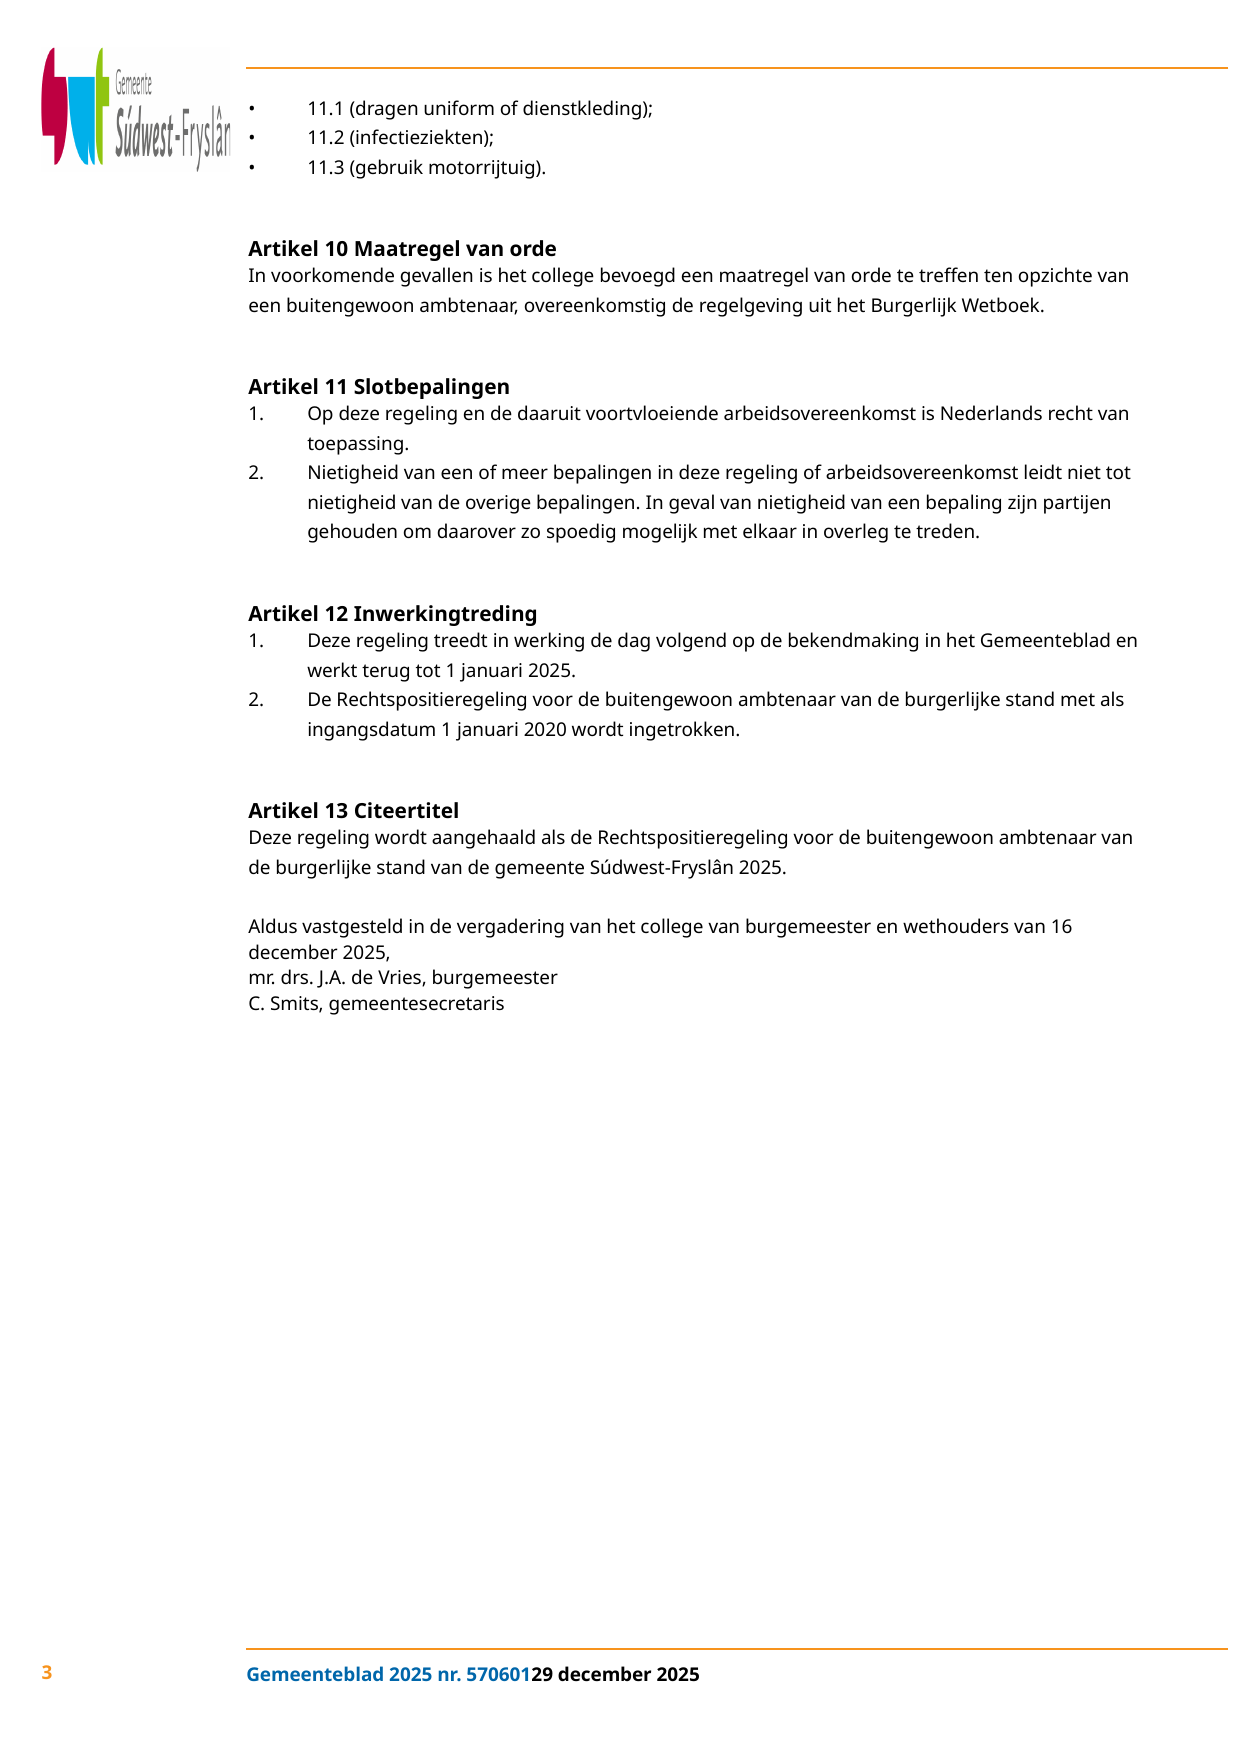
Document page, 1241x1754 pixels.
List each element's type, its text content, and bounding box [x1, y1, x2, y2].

list 11.3 (gebruik motorrijtuig). [248, 154, 1152, 180]
list 11.2 (infectieziekten); [248, 124, 1152, 150]
text mr. drs. J.A. de Vries, burgemeester [248, 964, 1152, 990]
list Nietigheid van een of meer bepalingen in deze regeling of arbeidsovereenkomst leidt niet tot nietigheid van de overige bepalingen. In geval van nietigheid van een bepaling zijn partijen gehouden om daarover zo spoedig mogelijk met elkaar in overleg te treden. [248, 459, 1152, 544]
picture [41, 47, 231, 172]
text In voorkomende gevallen is het college bevoegd een maatregel van orde te treffen ten opzichte van een buitengewoon ambtenaar, overeenkomstig de regelgeving uit het Burgerlijk Wetboek. [248, 262, 1152, 318]
text Deze regeling wordt aangehaald als de Rechtspositieregeling voor de buitengewoon ambtenaar van de burgerlijke stand van de gemeente Súdwest-Fryslân 2025. [248, 824, 1152, 880]
list De Rechtspositieregeling voor de buitengewoon ambtenaar van de burgerlijke stand met als ingangsdatum 1 januari 2020 wordt ingetrokken. [248, 686, 1152, 742]
text Artikel 12 Inwerkingtreding [248, 599, 1152, 627]
list Deze regeling treedt in werking de dag volgend op de bekendmaking in het Gemeenteblad en werkt terug tot 1 januari 2025. [248, 627, 1152, 682]
text Artikel 13 Citeertitel [248, 796, 1152, 824]
text Aldus vastgesteld in de vergadering van het college van burgemeester en wethouders van 16 december 2025, [248, 913, 1152, 964]
list 11.1 (dragen uniform of dienstkleding); [248, 95, 1152, 121]
text Artikel 10 Maatregel van orde [248, 234, 1152, 262]
list Op deze regeling en de daaruit voortvloeiende arbeidsovereenkomst is Nederlands recht van toepassing. [248, 400, 1152, 456]
text Artikel 11 Slotbepalingen [248, 372, 1152, 400]
text C. Smits, gemeentesecretaris [248, 990, 1152, 1016]
